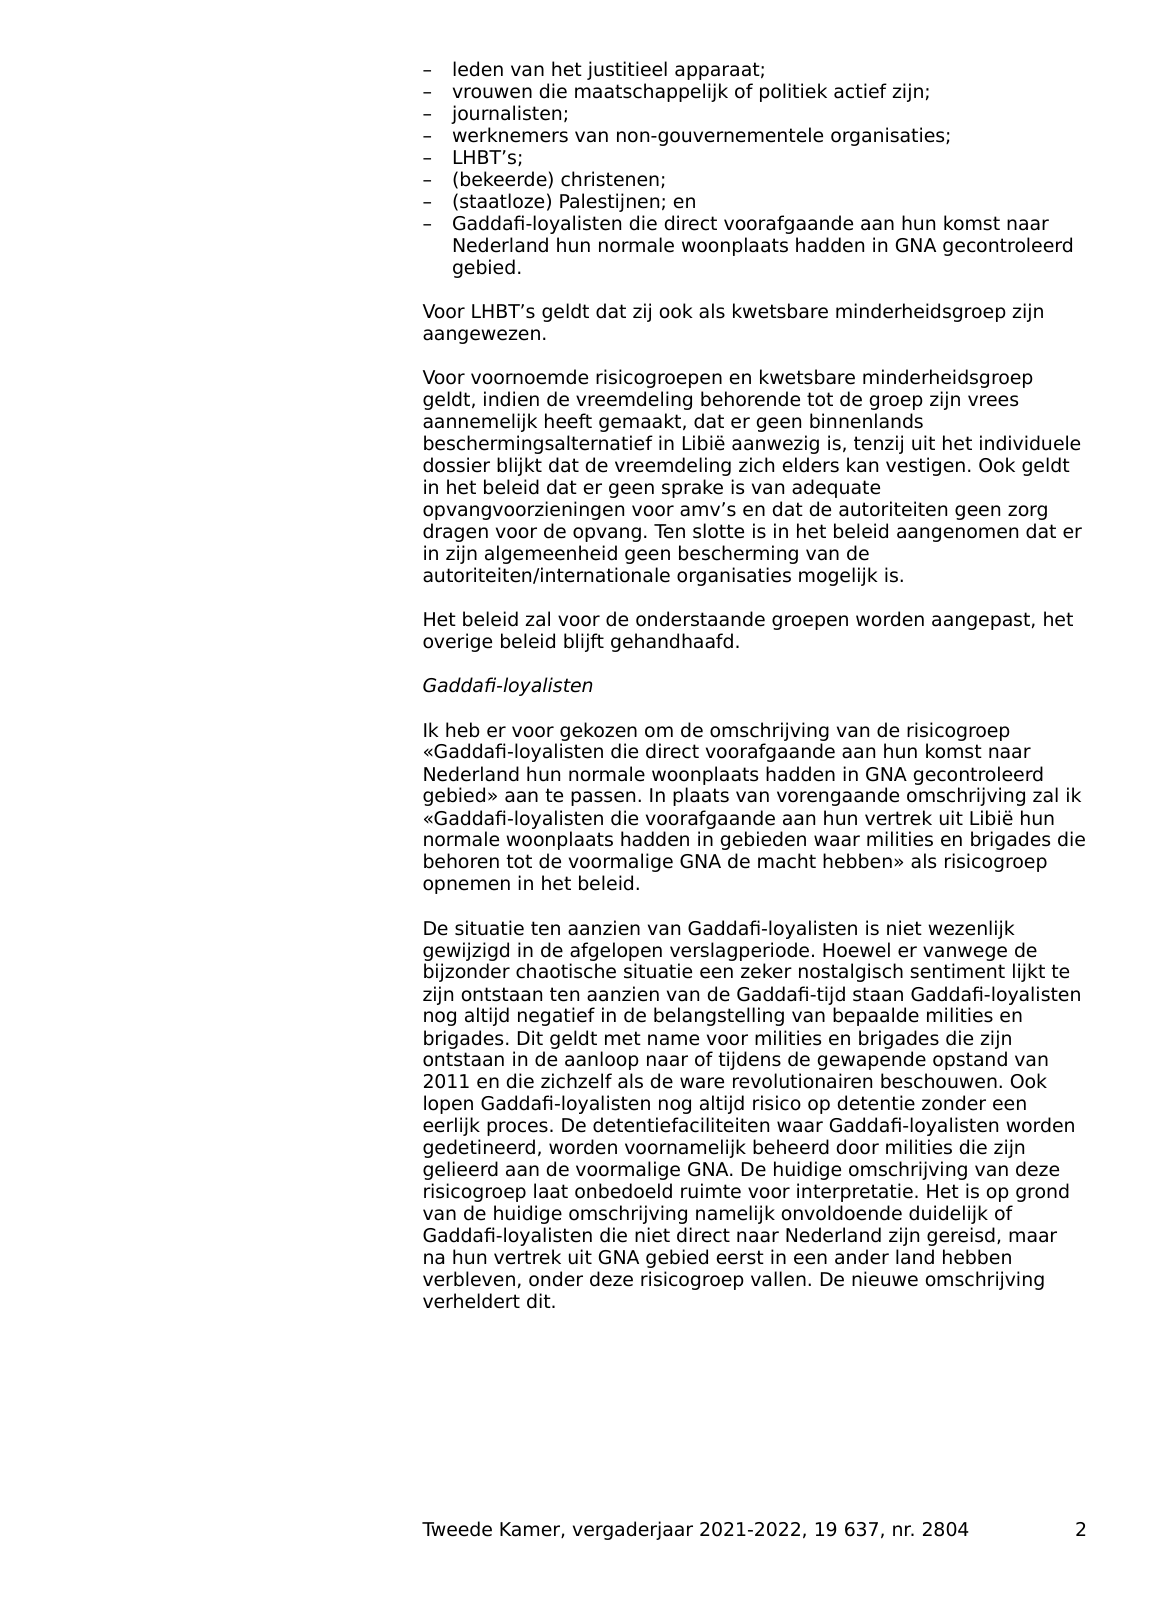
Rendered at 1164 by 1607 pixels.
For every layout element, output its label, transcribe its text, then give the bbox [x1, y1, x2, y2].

text – (staatloze) Palestijnen; en [422, 191, 1087, 213]
text Voor voornoemde risicogroepen en kwetsbare minderheidsgroep geldt, indien de vreemdeling behorende tot de groep zijn vrees aannemelijk heeft gemaakt, dat er geen binnenlands beschermingsalternatief in Libië aanwezig is, tenzij uit het individuele dossier blijkt dat de vreemdeling zich elders kan vestigen. Ook geldt in het beleid dat er geen sprake is van adequate opvangvoorzieningen voor amv’s en dat de autoriteiten geen zorg dragen voor de opvang. Ten slotte is in het beleid aangenomen dat er in zijn algemeenheid geen bescherming van de autoriteiten/internationale organisaties mogelijk is. [422, 367, 1087, 587]
text Het beleid zal voor de onderstaande groepen worden aangepast, het overige beleid blijft gehandhaafd. [422, 609, 1087, 653]
text – werknemers van non-gouvernementele organisaties; [422, 125, 1087, 147]
text – (bekeerde) christenen; [422, 169, 1087, 191]
text Voor LHBT’s geldt dat zij ook als kwetsbare minderheidsgroep zijn aangewezen. [422, 301, 1087, 345]
text – vrouwen die maatschappelijk of politiek actief zijn; [422, 81, 1087, 103]
text – LHBT’s; [422, 147, 1087, 169]
text – journalisten; [422, 103, 1087, 125]
text Ik heb er voor gekozen om de omschrijving van de risicogroep «Gaddafi-loyalisten die direct voorafgaande aan hun komst naar Nederland hun normale woonplaats hadden in GNA gecontroleerd gebied» aan te passen. In plaats van vorengaande omschrijving zal ik «Gaddafi-loyalisten die voorafgaande aan hun vertrek uit Libië hun normale woonplaats hadden in gebieden waar milities en brigades die behoren tot de voormalige GNA de macht hebben» als risicogroep opnemen in het beleid. [422, 719, 1087, 895]
subtitle Gaddafi-loyalisten [422, 675, 1087, 697]
text – Gaddafi-loyalisten die direct voorafgaande aan hun komst naar Nederland hun normale woonplaats hadden in GNA gecontroleerd gebied. [422, 213, 1087, 279]
text – leden van het justitieel apparaat; [422, 59, 1087, 81]
text De situatie ten aanzien van Gaddafi-loyalisten is niet wezenlijk gewijzigd in de afgelopen verslagperiode. Hoewel er vanwege de bijzonder chaotische situatie een zeker nostalgisch sentiment lijkt te zijn ontstaan ten aanzien van de Gaddafi-tijd staan Gaddafi-loyalisten nog altijd negatief in de belangstelling van bepaalde milities en brigades. Dit geldt met name voor milities en brigades die zijn ontstaan in de aanloop naar of tijdens de gewapende opstand van 2011 en die zichzelf als de ware revolutionairen beschouwen. Ook lopen Gaddafi-loyalisten nog altijd risico op detentie zonder een eerlijk proces. De detentiefaciliteiten waar Gaddafi-loyalisten worden gedetineerd, worden voornamelijk beheerd door milities die zijn gelieerd aan de voormalige GNA. De huidige omschrijving van deze risicogroep laat onbedoeld ruimte voor interpretatie. Het is op grond van de huidige omschrijving namelijk onvoldoende duidelijk of Gaddafi-loyalisten die niet direct naar Nederland zijn gereisd, maar na hun vertrek uit GNA gebied eerst in een ander land hebben verbleven, onder deze risicogroep vallen. De nieuwe omschrijving verheldert dit. [422, 917, 1087, 1313]
